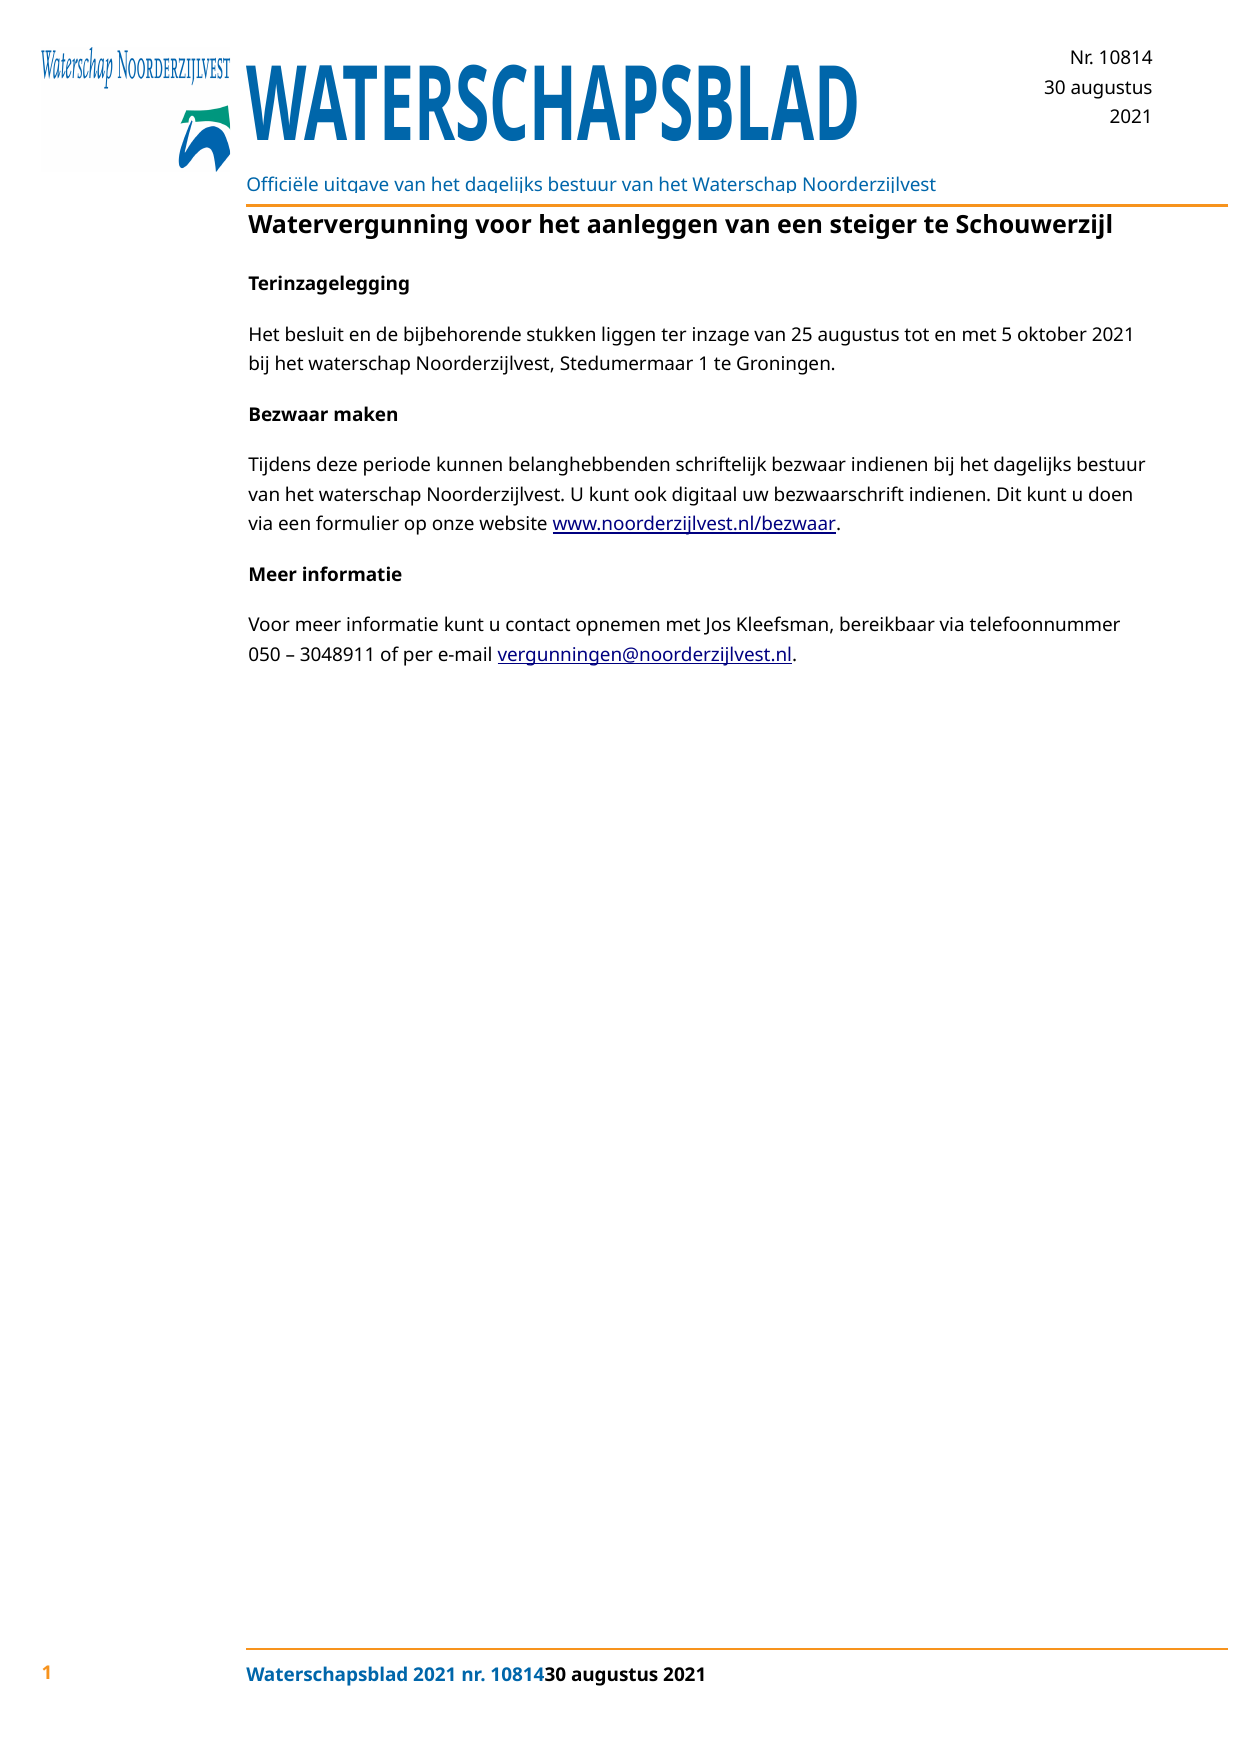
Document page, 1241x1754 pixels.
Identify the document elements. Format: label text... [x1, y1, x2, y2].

text Het besluit en de bijbehorende stukken liggen ter inzage van 25 augustus tot en met 5 oktober 2021 bij het waterschap Noorderzijlvest, Stedumermaar 1 te Groningen. [248, 321, 1152, 376]
text Meer informatie [248, 561, 1152, 586]
text Tijdens deze periode kunnen belanghebbenden schriftelijk bezwaar indienen bij het dagelijks bestuur van het waterschap Noorderzijlvest. U kunt ook digitaal uw bezwaarschrift indienen. Dit kunt u doen via een formulier op onze website www.noorderzijlvest.nl/bezwaar. [248, 451, 1152, 536]
picture [41, 47, 231, 172]
text Watervergunning voor het aanleggen van een steiger te Schouwerzijl [248, 207, 1152, 241]
text Voor meer informatie kunt u contact opnemen met Jos Kleefsman, bereikbaar via telefoonnummer 050 – 3048911 of per e-mail vergunningen@noorderzijlvest.nl. [248, 611, 1152, 666]
text Terinzagelegging [248, 270, 1152, 296]
text Bezwaar maken [248, 401, 1152, 426]
